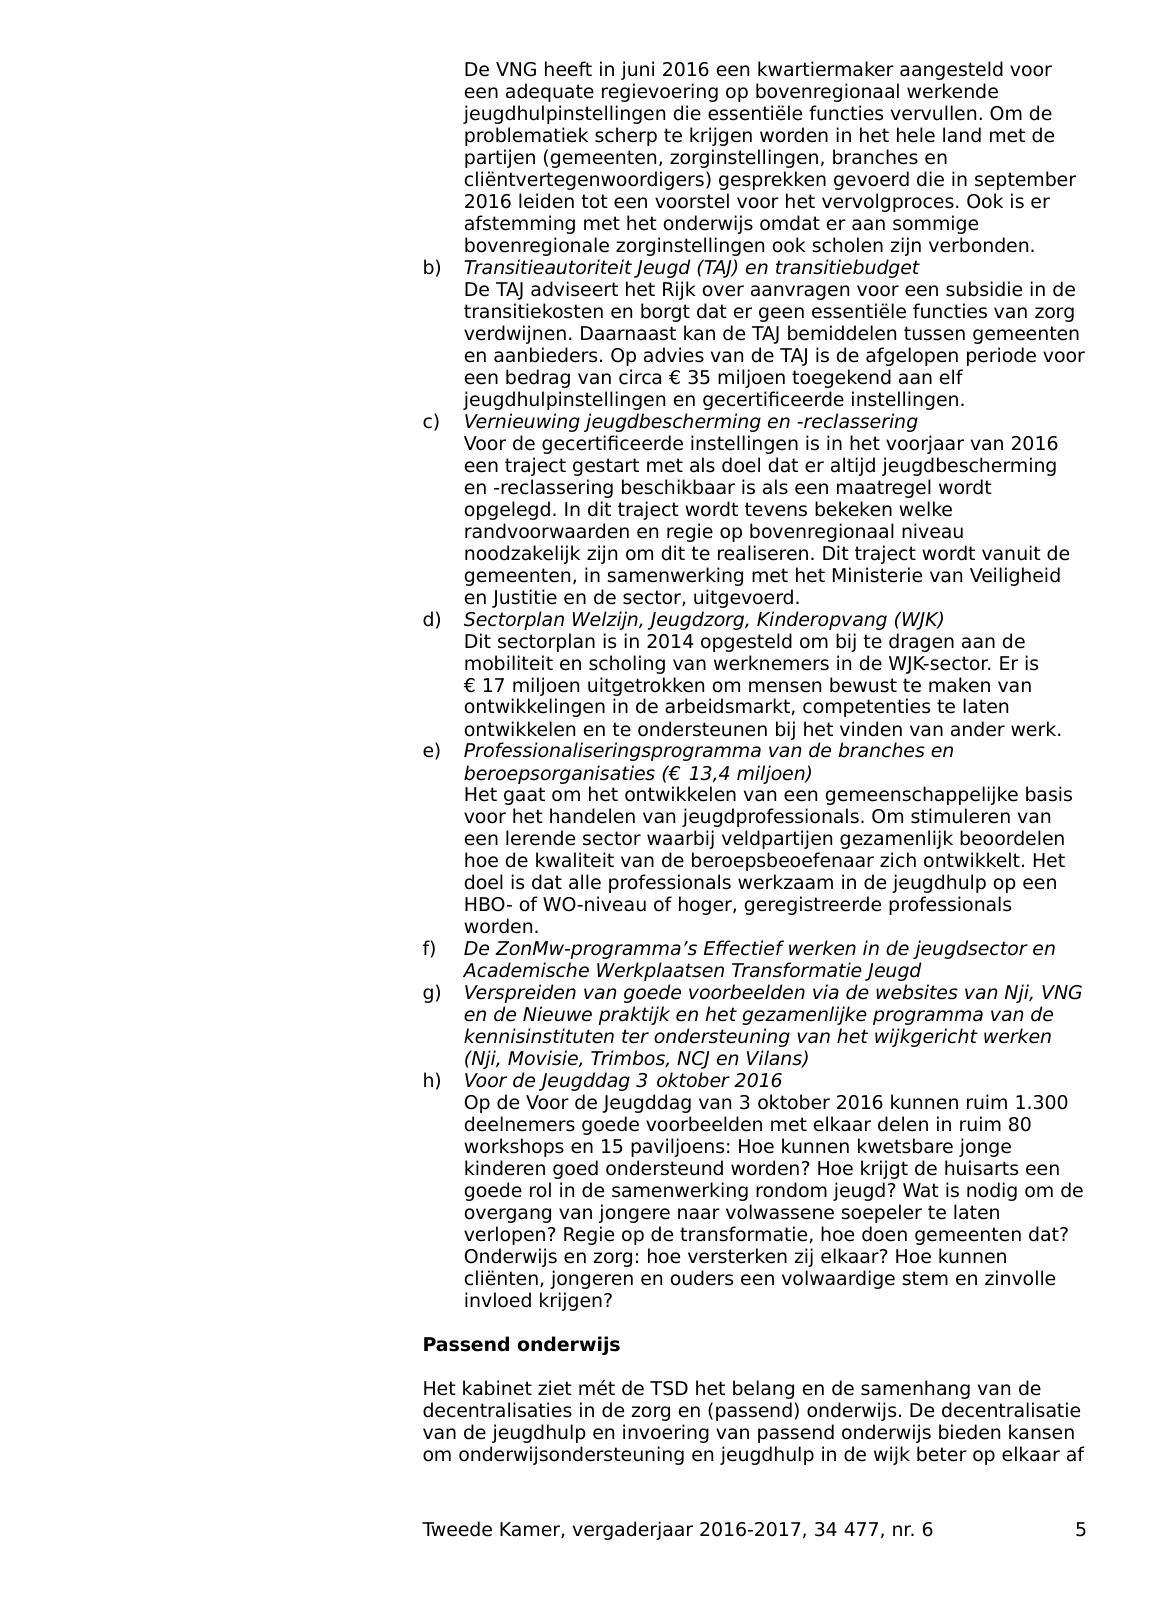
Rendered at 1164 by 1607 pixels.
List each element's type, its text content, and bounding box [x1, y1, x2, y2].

text b) Transitieautoriteit Jeugd (TAJ) en transitiebudget [422, 257, 1087, 279]
text c) Vernieuwing jeugdbescherming en -reclassering [422, 411, 1087, 433]
text Het gaat om het ontwikkelen van een gemeenschappelijke basis voor het handelen van jeugdprofessionals. Om stimuleren van een lerende sector waarbij veldpartijen gezamenlijk beoordelen hoe de kwaliteit van de beroepsbeoefenaar zich ontwikkelt. Het doel is dat alle professionals werkzaam in de jeugdhulp op een HBO- of WO-niveau of hoger, geregistreerde professionals worden. [464, 784, 1087, 938]
text d) Sectorplan Welzijn, Jeugdzorg, Kinderopvang (WJK) [422, 608, 1087, 631]
text De TAJ adviseert het Rijk over aanvragen voor een subsidie in de transitiekosten en borgt dat er geen essentiële functies van zorg verdwijnen. Daarnaast kan de TAJ bemiddelen tussen gemeenten en aanbieders. Op advies van de TAJ is de afgelopen periode voor een bedrag van circa € 35 miljoen toegekend aan elf jeugdhulpinstellingen en gecertificeerde instellingen. [464, 279, 1087, 411]
text Voor de gecertificeerde instellingen is in het voorjaar van 2016 een traject gestart met als doel dat er altijd jeugdbescherming en -reclassering beschikbaar is als een maatregel wordt opgelegd. In dit traject wordt tevens bekeken welke randvoorwaarden en regie op bovenregionaal niveau noodzakelijk zijn om dit te realiseren. Dit traject wordt vanuit de gemeenten, in samenwerking met het Ministerie van Veiligheid en Justitie en de sector, uitgevoerd. [464, 433, 1087, 608]
text e) Professionaliseringsprogramma van de branches en beroepsorganisaties (€ 13,4 miljoen) [422, 740, 1087, 784]
text h) Voor de Jeugddag 3 oktober 2016 [422, 1070, 1087, 1092]
subtitle Passend onderwijs [422, 1334, 1087, 1356]
text De VNG heeft in juni 2016 een kwartiermaker aangesteld voor een adequate regievoering op bovenregionaal werkende jeugdhulpinstellingen die essentiële functies vervullen. Om de problematiek scherp te krijgen worden in het hele land met de partijen (gemeenten, zorginstellingen, branches en cliëntvertegenwoordigers) gesprekken gevoerd die in september 2016 leiden tot een voorstel voor het vervolgproces. Ook is er afstemming met het onderwijs omdat er aan sommige bovenregionale zorginstellingen ook scholen zijn verbonden. [464, 59, 1087, 257]
text g) Verspreiden van goede voorbeelden via de websites van Nji, VNG en de Nieuwe praktijk en het gezamenlijke programma van de kennisinstituten ter ondersteuning van het wijkgericht werken (Nji, Movisie, Trimbos, NCJ en Vilans) [422, 982, 1087, 1070]
text f) De ZonMw-programma’s Effectief werken in de jeugdsector en Academische Werkplaatsen Transformatie Jeugd [422, 938, 1087, 982]
text Dit sectorplan is in 2014 opgesteld om bij te dragen aan de mobiliteit en scholing van werknemers in de WJK-sector. Er is € 17 miljoen uitgetrokken om mensen bewust te maken van ontwikkelingen in de arbeidsmarkt, competenties te laten ontwikkelen en te ondersteunen bij het vinden van ander werk. [464, 631, 1087, 740]
text Op de Voor de Jeugddag van 3 oktober 2016 kunnen ruim 1.300 deelnemers goede voorbeelden met elkaar delen in ruim 80 workshops en 15 paviljoens: Hoe kunnen kwetsbare jonge kinderen goed ondersteund worden? Hoe krijgt de huisarts een goede rol in de samenwerking rondom jeugd? Wat is nodig om de overgang van jongere naar volwassene soepeler te laten verlopen? Regie op de transformatie, hoe doen gemeenten dat? Onderwijs en zorg: hoe versterken zij elkaar? Hoe kunnen cliënten, jongeren en ouders een volwaardige stem en zinvolle invloed krijgen? [464, 1092, 1087, 1312]
text Het kabinet ziet mét de TSD het belang en de samenhang van de decentralisaties in de zorg en (passend) onderwijs. De decentralisatie van de jeugdhulp en invoering van passend onderwijs bieden kansen om onderwijsondersteuning en jeugdhulp in de wijk beter op elkaar af [422, 1378, 1087, 1466]
